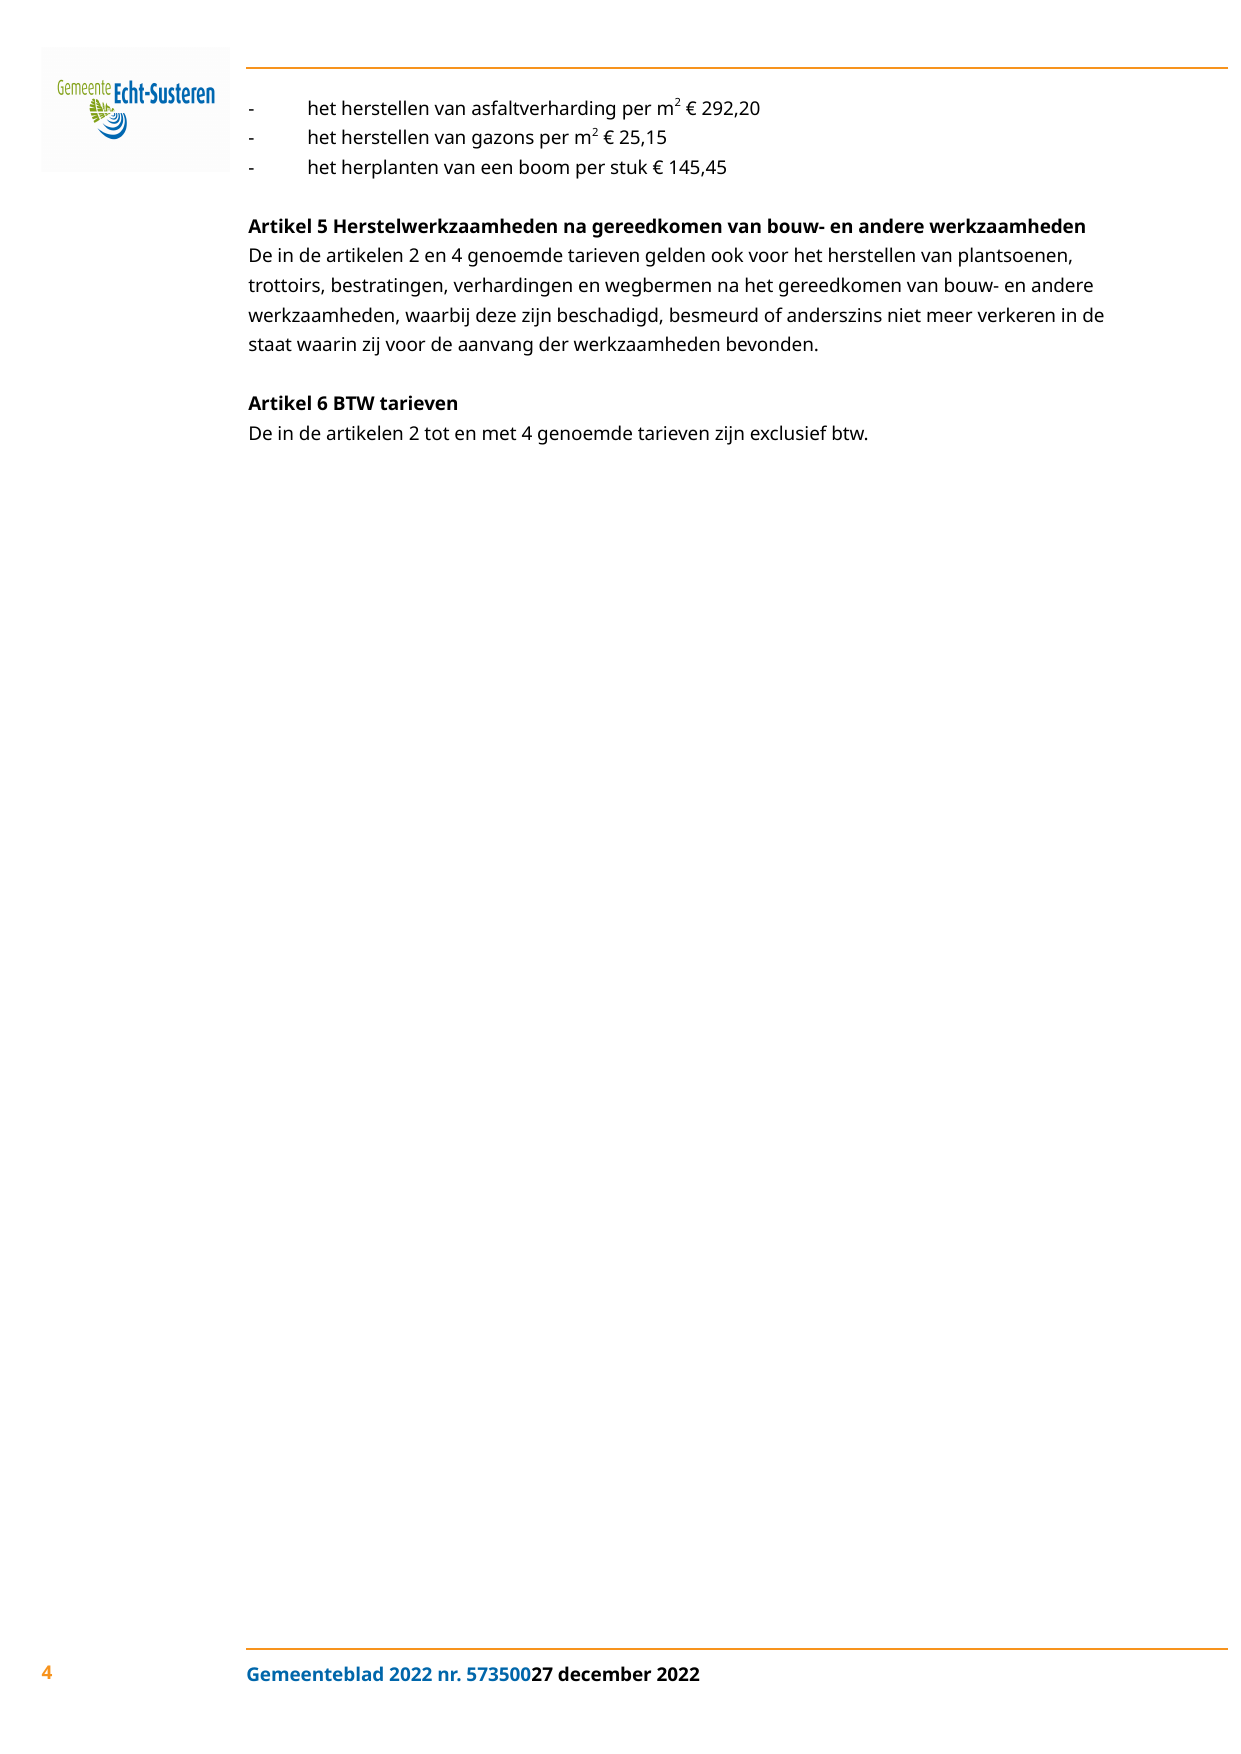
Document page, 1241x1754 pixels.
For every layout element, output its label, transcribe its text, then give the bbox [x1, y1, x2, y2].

text Artikel 5 Herstelwerkzaamheden na gereedkomen van bouw- en andere werkzaamheden [248, 213, 1152, 239]
text Artikel 6 BTW tarieven [248, 391, 1152, 416]
list het herstellen van asfaltverharding per m2 € 292,20 [248, 95, 1152, 121]
list het herplanten van een boom per stuk € 145,45 [248, 154, 1152, 180]
list het herstellen van gazons per m2 € 25,15 [248, 124, 1152, 150]
text De in de artikelen 2 en 4 genoemde tarieven gelden ook voor het herstellen van plantsoenen, trottoirs, bestratingen, verhardingen en wegbermen na het gereedkomen van bouw- en andere werkzaamheden, waarbij deze zijn beschadigd, besmeurd of anderszins niet meer verkeren in de staat waarin zij voor de aanvang der werkzaamheden bevonden. [248, 243, 1152, 357]
picture [41, 47, 231, 172]
text De in de artikelen 2 tot en met 4 genoemde tarieven zijn exclusief btw. [248, 420, 1152, 446]
